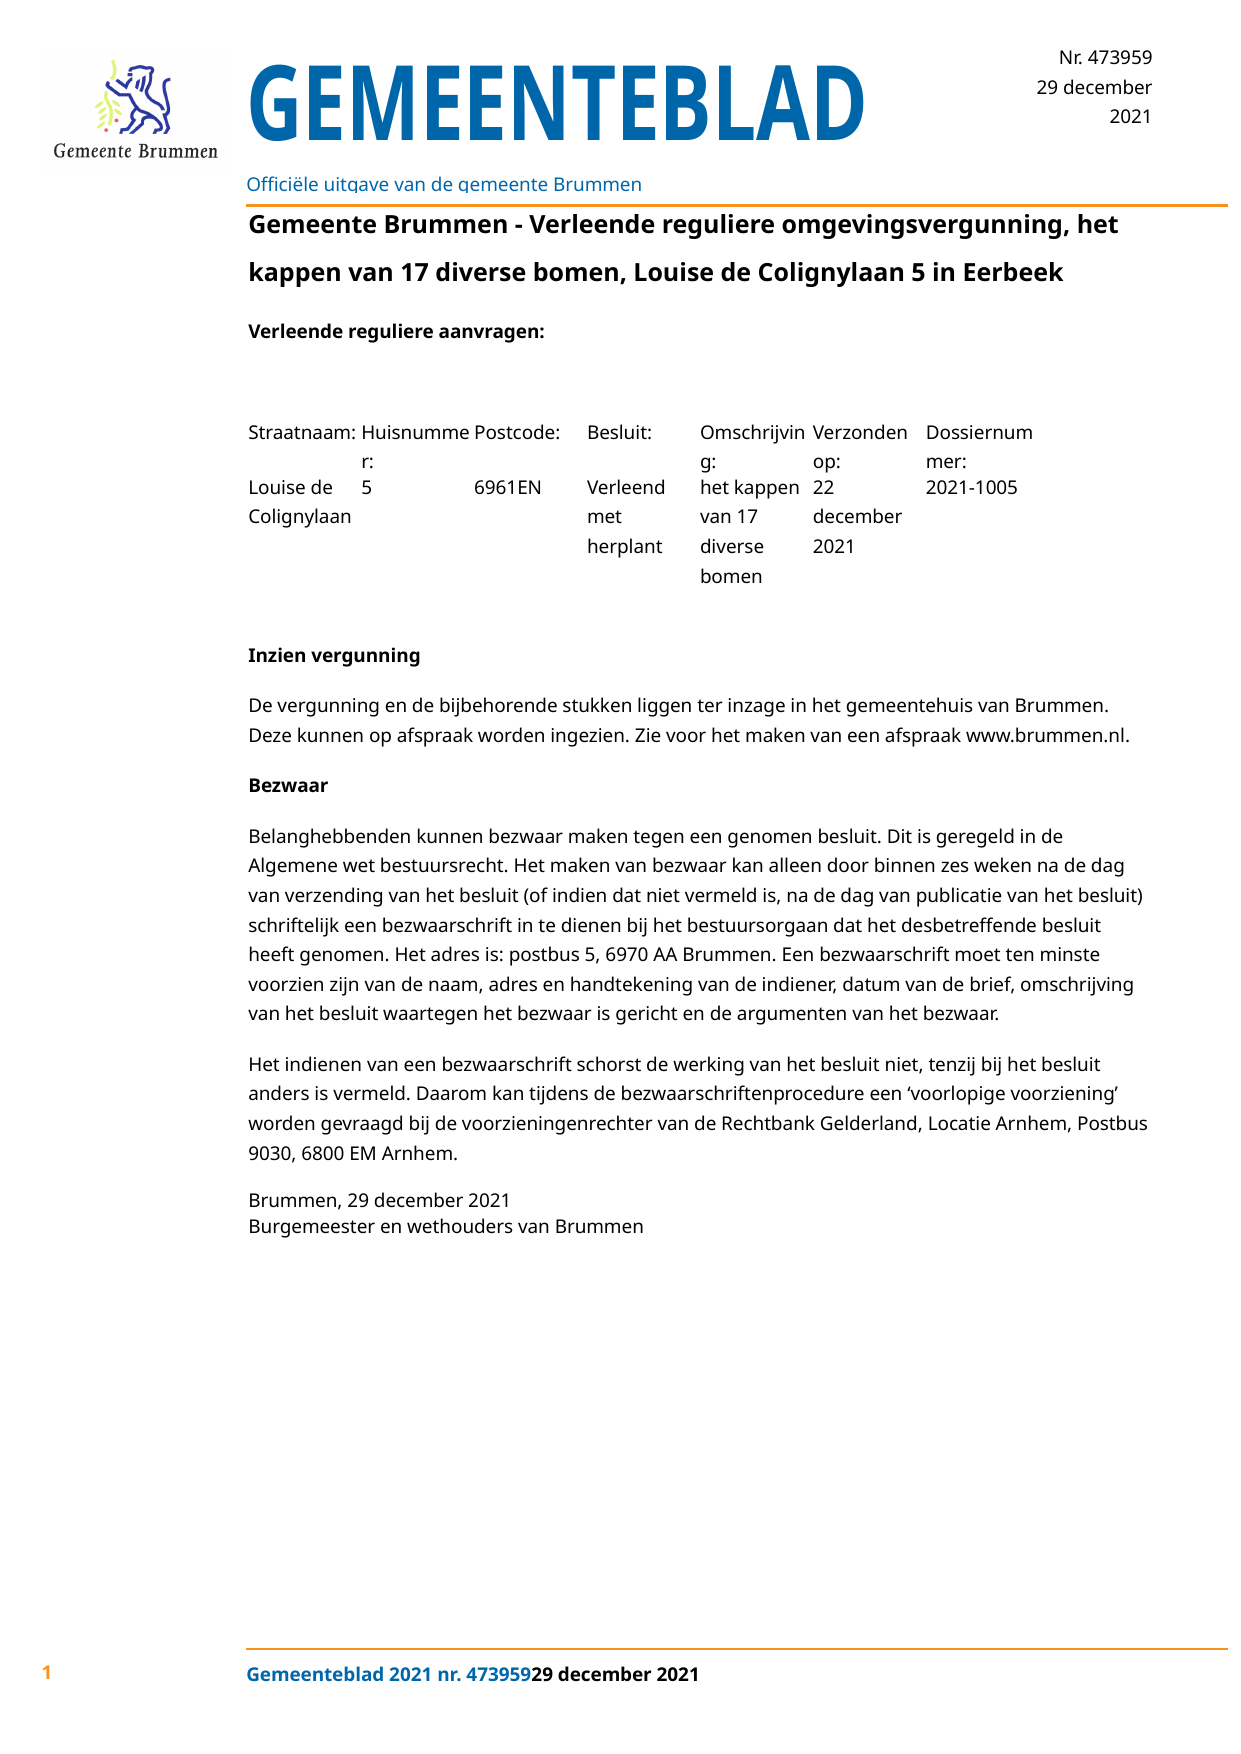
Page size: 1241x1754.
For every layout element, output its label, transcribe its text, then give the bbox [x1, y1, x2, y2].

text Belanghebbenden kunnen bezwaar maken tegen een genomen besluit. Dit is geregeld in de Algemene wet bestuursrecht. Het maken van bezwaar kan alleen door binnen zes weken na de dag van verzending van het besluit (of indien dat niet vermeld is, na de dag van publicatie van het besluit) schriftelijk een bezwaarschrift in te dienen bij het bestuursorgaan dat het desbetreffende besluit heeft genomen. Het adres is: postbus 5, 6970 AA Brummen. Een bezwaarschrift moet ten minste voorzien zijn van de naam, adres en handtekening van de indiener, datum van de brief, omschrijving van het besluit waartegen het bezwaar is gericht en de argumenten van het bezwaar. [248, 823, 1152, 1026]
table_header Postcode: [474, 419, 587, 474]
table_cell het kappen van 17 diverse bomen [700, 474, 813, 589]
text Verleende reguliere aanvragen: [248, 318, 1152, 344]
text De vergunning en de bijbehorende stukken liggen ter inzage in het gemeentehuis van Brummen. Deze kunnen op afspraak worden ingezien. Zie voor het maken van een afspraak www.brummen.nl. [248, 693, 1152, 748]
table_cell Louise de Colignylaan [248, 474, 361, 589]
table_cell [1039, 474, 1152, 589]
table_header Straatnaam: [248, 419, 361, 474]
table_cell 2021-1005 [926, 474, 1038, 589]
text Gemeente Brummen - Verleende reguliere omgevingsvergunning, het kappen van 17 diverse bomen, Louise de Colignylaan 5 in Eerbeek [248, 207, 1152, 288]
table_header [1039, 419, 1152, 474]
text Inzien vergunning [248, 642, 1152, 668]
table_header Huisnummer: [361, 419, 474, 474]
text Burgemeester en wethouders van Brummen [248, 1213, 1152, 1239]
table_header Verzonden op: [813, 419, 926, 474]
table_header Besluit: [587, 419, 700, 474]
table_cell 5 [361, 474, 474, 589]
table_cell 22 december 2021 [813, 474, 926, 589]
table_header Omschrijving: [700, 419, 813, 474]
table_cell Verleend met herplant [587, 474, 700, 589]
text Bezwaar [248, 773, 1152, 798]
text Brummen, 29 december 2021 [248, 1188, 1152, 1213]
table_header Dossiernummer: [926, 419, 1038, 474]
text Het indienen van een bezwaarschrift schorst de werking van het besluit niet, tenzij bij het besluit anders is vermeld. Daarom kan tijdens de bezwaarschriftenprocedure een ‘voorlopige voorziening’ worden gevraagd bij de voorzieningenrechter van de Rechtbank Gelderland, Locatie Arnhem, Postbus 9030, 6800 EM Arnhem. [248, 1051, 1152, 1166]
table_cell 6961EN [474, 474, 587, 589]
picture [41, 47, 231, 172]
